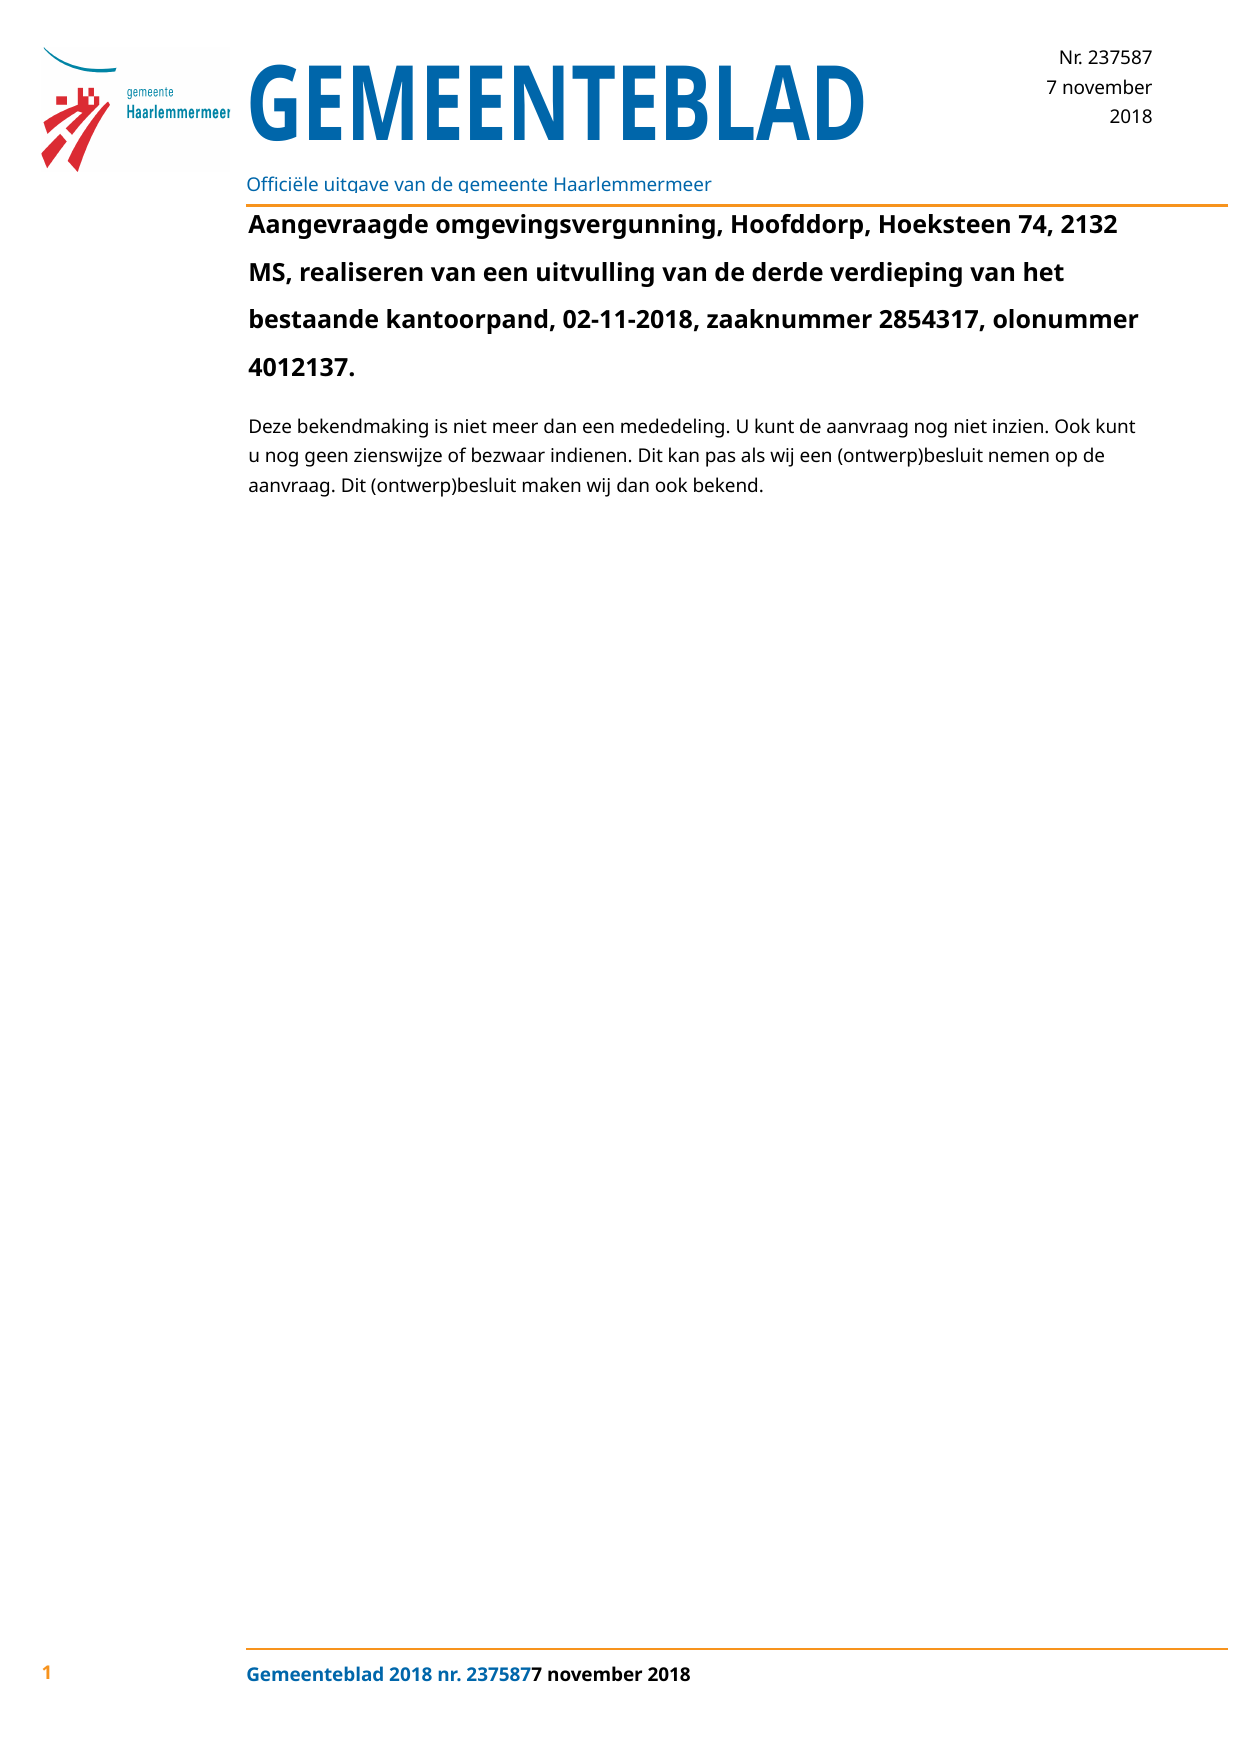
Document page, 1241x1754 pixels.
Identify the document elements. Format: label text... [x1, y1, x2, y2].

text Aangevraagde omgevingsvergunning, Hoofddorp, Hoeksteen 74, 2132 MS, realiseren van een uitvulling van de derde verdieping van het bestaande kantoorpand, 02-11-2018, zaaknummer 2854317, olonummer 4012137. [248, 207, 1152, 384]
picture [41, 47, 231, 172]
text Deze bekendmaking is niet meer dan een mededeling. U kunt de aanvraag nog niet inzien. Ook kunt u nog geen zienswijze of bezwaar indienen. Dit kan pas als wij een (ontwerp)besluit nemen op de aanvraag. Dit (ontwerp)besluit maken wij dan ook bekend. [248, 413, 1152, 498]
